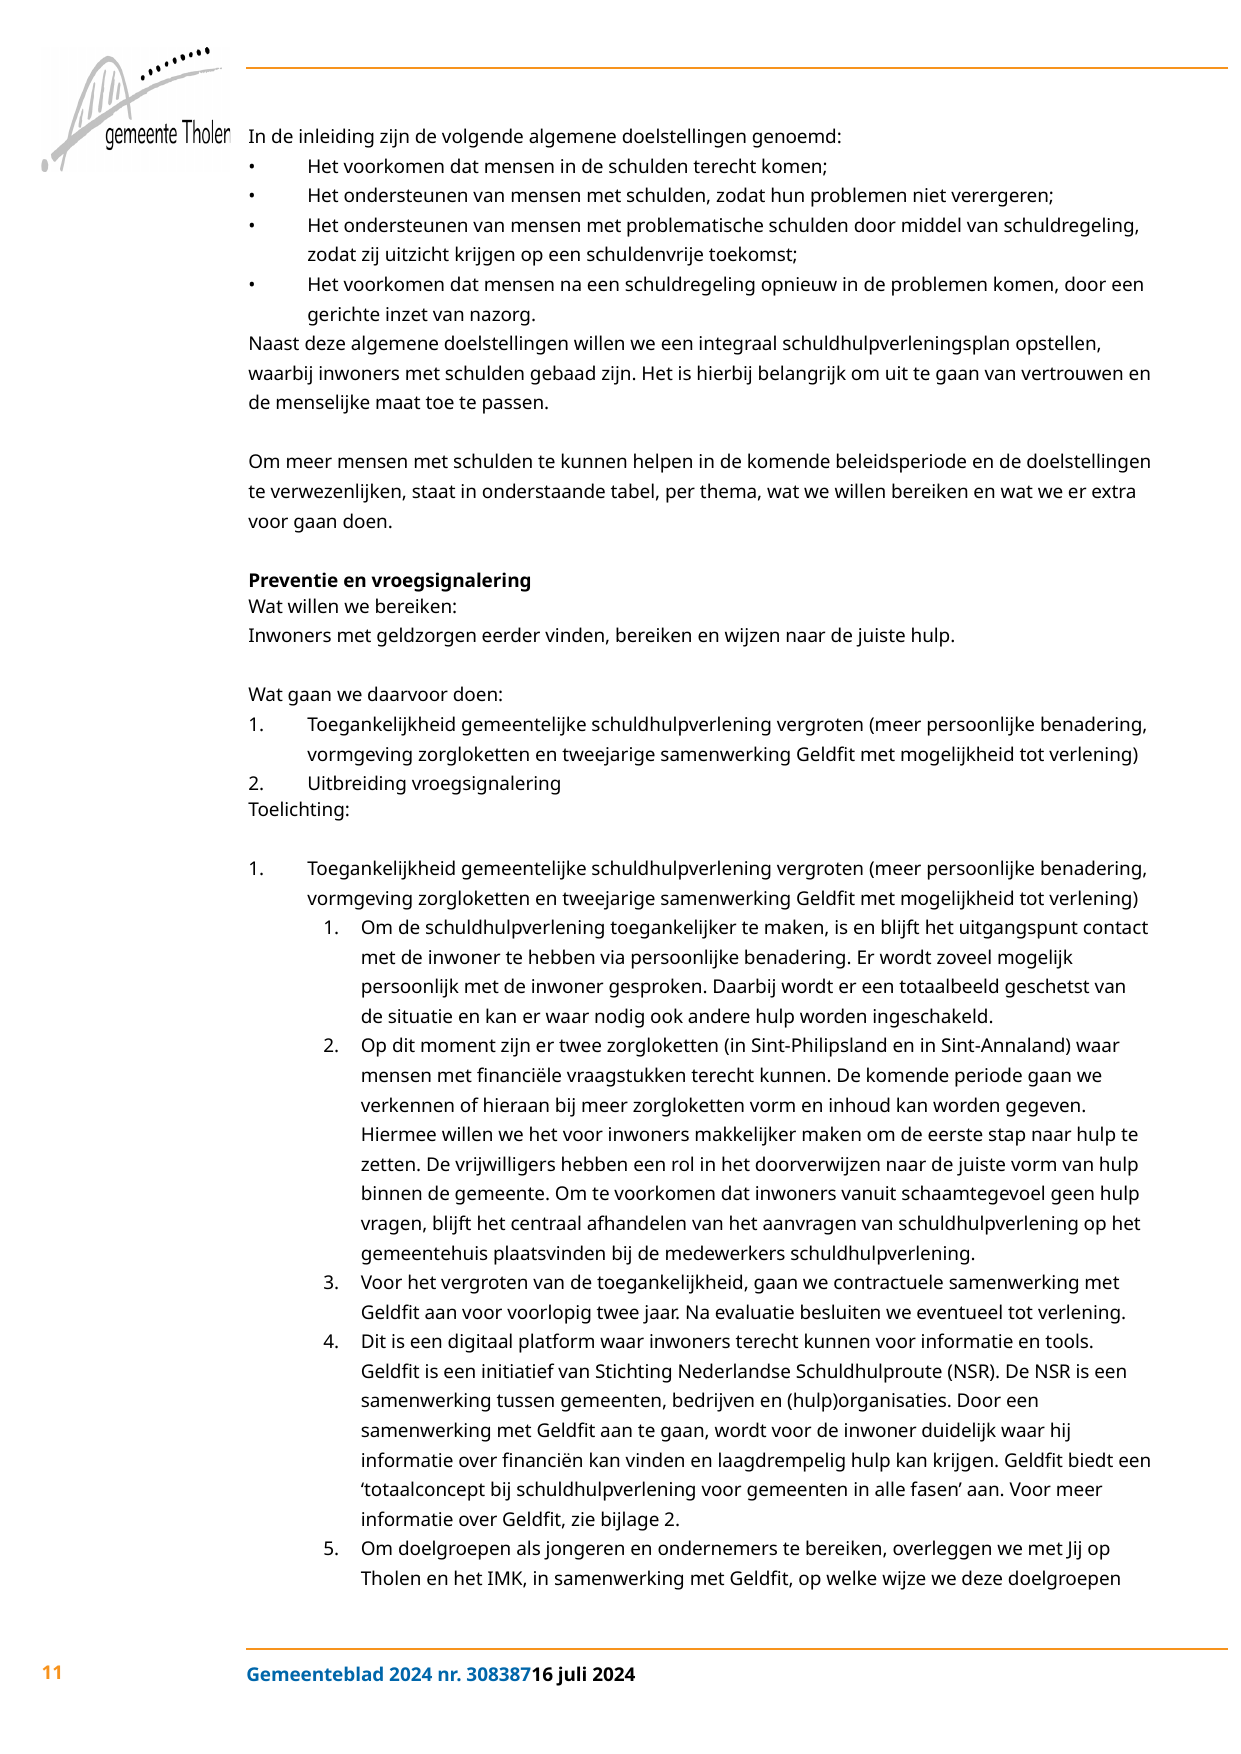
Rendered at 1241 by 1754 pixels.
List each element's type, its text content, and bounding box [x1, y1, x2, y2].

text Naast deze algemene doelstellingen willen we een integraal schuldhulpverleningsplan opstellen, waarbij inwoners met schulden gebaad zijn. Het is hierbij belangrijk om uit te gaan van vertrouwen en de menselijke maat toe te passen. [248, 330, 1152, 415]
list Het ondersteunen van mensen met problematische schulden door middel van schuldregeling, zodat zij uitzicht krijgen op een schuldenvrije toekomst; [248, 212, 1152, 267]
picture [41, 47, 231, 172]
table_header Preventie en vroegsignalering [248, 567, 1152, 593]
list Het ondersteunen van mensen met schulden, zodat hun problemen niet verergeren; [248, 182, 1152, 208]
text Om meer mensen met schulden te kunnen helpen in de komende beleidsperiode en de doelstellingen te verwezenlijken, staat in onderstaande tabel, per thema, wat we willen bereiken en wat we er extra voor gaan doen. [248, 449, 1152, 533]
list Het voorkomen dat mensen na een schuldregeling opnieuw in de problemen komen, door een gerichte inzet van nazorg. [248, 271, 1152, 326]
table_cell Wat willen we bereiken: Inwoners met geldzorgen eerder vinden, bereiken en wijzen naar de juiste hulp. Wat gaan we daarvoor doen: Toegankelijkheid gemeentelijke schuldhulpverlening vergroten (meer persoonlijke benadering, vormgeving zorgloketten en tweejarige samenwerking Geldfit met mogelijkheid tot verlening) Uitbreiding vroegsignalering [248, 593, 1152, 796]
list Het voorkomen dat mensen in de schulden terecht komen; [248, 153, 1152, 178]
text In de inleiding zijn de volgende algemene doelstellingen genoemd: [248, 123, 1152, 149]
table_cell Toelichting: Toegankelijkheid gemeentelijke schuldhulpverlening vergroten (meer persoonlijke benadering, vormgeving zorgloketten en tweejarige samenwerking Geldfit met mogelijkheid tot verlening) Om de schuldhulpverlening toegankelijker te maken, is en blijft het uitgangspunt contact met de inwoner te hebben via persoonlijke benadering. Er wordt zoveel mogelijk persoonlijk met de inwoner gesproken. Daarbij wordt er een totaalbeeld geschetst van de situatie en kan er waar nodig ook andere hulp worden ingeschakeld. Op dit moment zijn er twee zorgloketten (in Sint-Philipsland en in Sint-Annaland) waar mensen met financiële vraagstukken terecht kunnen. De komende periode gaan we verkennen of hieraan bij meer zorgloketten vorm en inhoud kan worden gegeven. Hiermee willen we het voor inwoners makkelijker maken om de eerste stap naar hulp te zetten. De vrijwilligers hebben een rol in het doorverwijzen naar de juiste vorm van hulp binnen de gemeente. Om te voorkomen dat inwoners vanuit schaamtegevoel geen hulp vragen, blijft het centraal afhandelen van het aanvragen van schuldhulpverlening op het gemeentehuis plaatsvinden bij de medewerkers schuldhulpverlening. Voor het vergroten van de toegankelijkheid, gaan we contractuele samenwerking met Geldfit aan voor voorlopig twee jaar. Na evaluatie besluiten we eventueel tot verlening. Dit is een digitaal platform waar inwoners terecht kunnen voor informatie en tools. Geldfit is een initiatief van Stichting Nederlandse Schuldhulproute (NSR). De NSR is een samenwerking tussen gemeenten, bedrijven en (hulp)organisaties. Door een samenwerking met Geldfit aan te gaan, wordt voor de inwoner duidelijk waar hij informatie over financiën kan vinden en laagdrempelig hulp kan krijgen. Geldfit biedt een ‘totaalconcept bij schuldhulpverlening voor gemeenten in alle fasen’ aan. Voor meer informatie over Geldfit, zie bijlage 2. Om doelgroepen als jongeren en ondernemers te bereiken, overleggen we met Jij op Tholen en het IMK, in samenwerking met Geldfit, op welke wijze we deze doelgroepen [248, 796, 1152, 1591]
